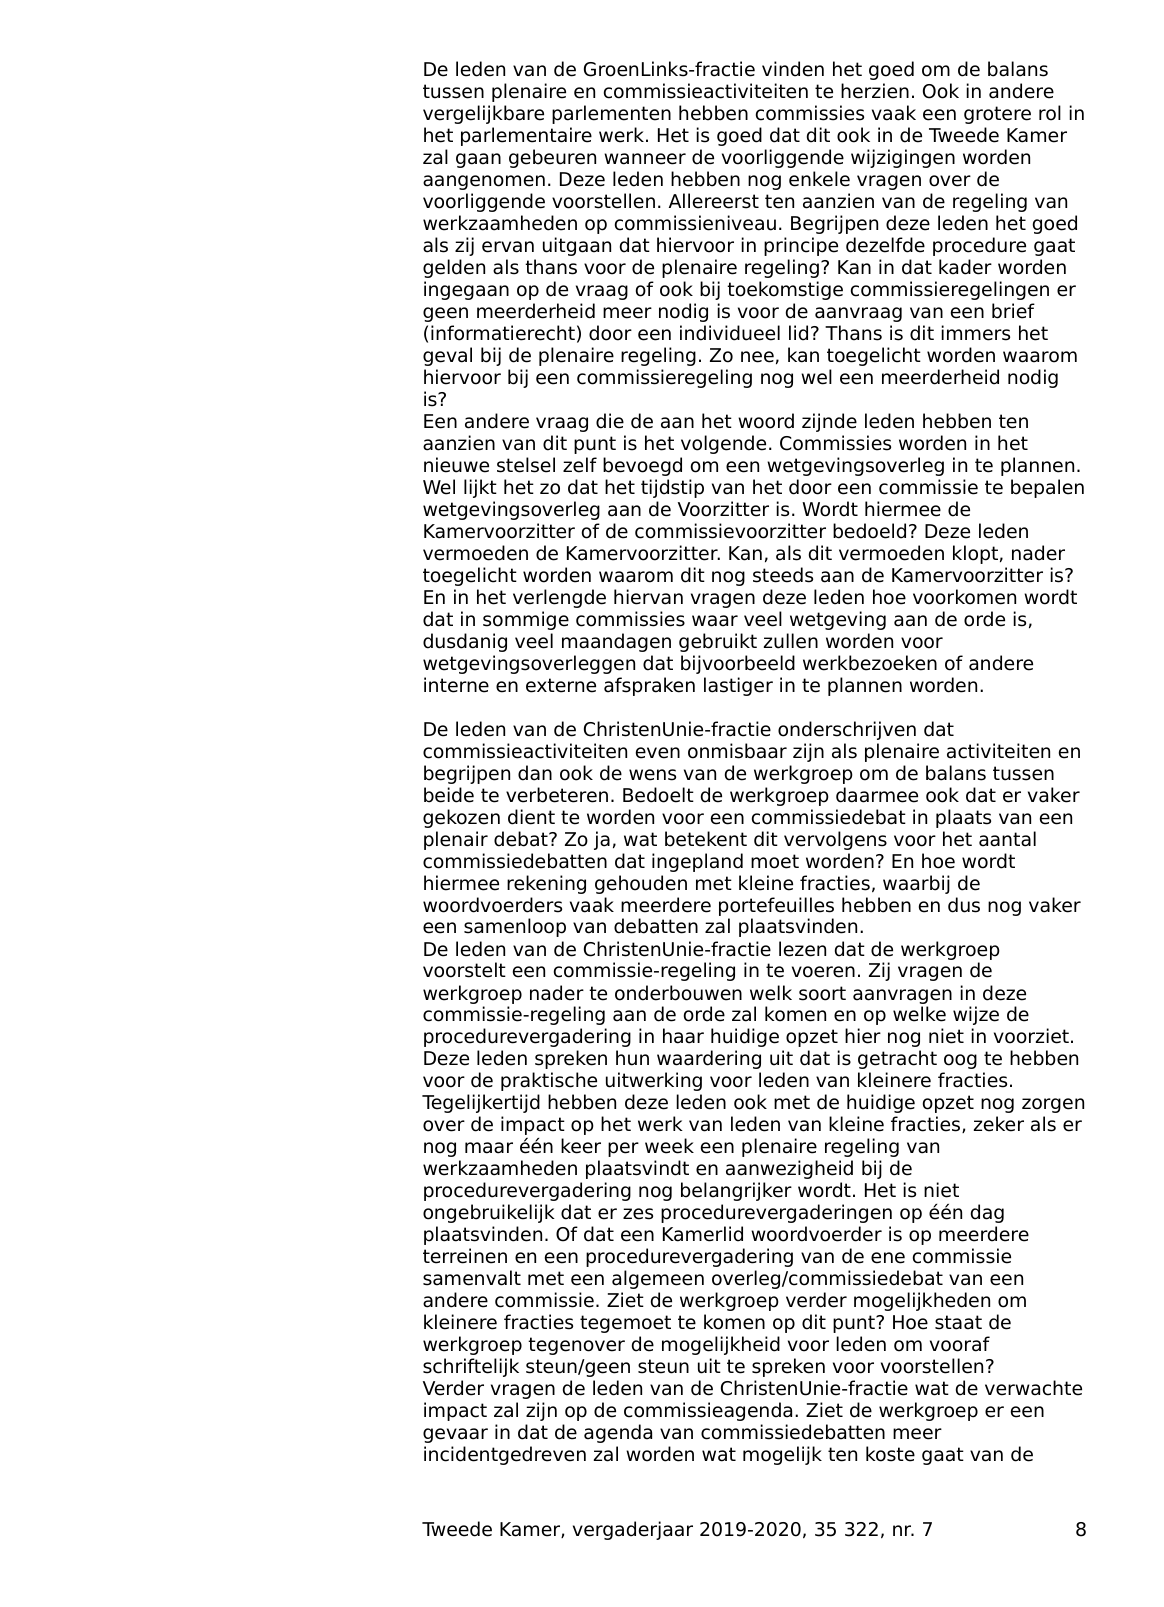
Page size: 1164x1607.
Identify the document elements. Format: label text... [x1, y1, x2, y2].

text De leden van de ChristenUnie-fractie lezen dat de werkgroep voorstelt een commissie-regeling in te voeren. Zij vragen de werkgroep nader te onderbouwen welk soort aanvragen in deze commissie-regeling aan de orde zal komen en op welke wijze de procedurevergadering in haar huidige opzet hier nog niet in voorziet. Deze leden spreken hun waardering uit dat is getracht oog te hebben voor de praktische uitwerking voor leden van kleinere fracties. Tegelijkertijd hebben deze leden ook met de huidige opzet nog zorgen over de impact op het werk van leden van kleine fracties, zeker als er nog maar één keer per week een plenaire regeling van werkzaamheden plaatsvindt en aanwezigheid bij de procedurevergadering nog belangrijker wordt. Het is niet ongebruikelijk dat er zes procedurevergaderingen op één dag plaatsvinden. Of dat een Kamerlid woordvoerder is op meerdere terreinen en een procedurevergadering van de ene commissie samenvalt met een algemeen overleg/commissiedebat van een andere commissie. Ziet de werkgroep verder mogelijkheden om kleinere fracties tegemoet te komen op dit punt? Hoe staat de werkgroep tegenover de mogelijkheid voor leden om vooraf schriftelijk steun/geen steun uit te spreken voor voorstellen? [422, 938, 1087, 1378]
text De leden van de ChristenUnie-fractie onderschrijven dat commissieactiviteiten even onmisbaar zijn als plenaire activiteiten en begrijpen dan ook de wens van de werkgroep om de balans tussen beide te verbeteren. Bedoelt de werkgroep daarmee ook dat er vaker gekozen dient te worden voor een commissiedebat in plaats van een plenair debat? Zo ja, wat betekent dit vervolgens voor het aantal commissiedebatten dat ingepland moet worden? En hoe wordt hiermee rekening gehouden met kleine fracties, waarbij de woordvoerders vaak meerdere portefeuilles hebben en dus nog vaker een samenloop van debatten zal plaatsvinden. [422, 719, 1087, 938]
text Verder vragen de leden van de ChristenUnie-fractie wat de verwachte impact zal zijn op de commissieagenda. Ziet de werkgroep er een gevaar in dat de agenda van commissiedebatten meer incidentgedreven zal worden wat mogelijk ten koste gaat van de [422, 1378, 1087, 1466]
text Een andere vraag die de aan het woord zijnde leden hebben ten aanzien van dit punt is het volgende. Commissies worden in het nieuwe stelsel zelf bevoegd om een wetgevingsoverleg in te plannen. Wel lijkt het zo dat het tijdstip van het door een commissie te bepalen wetgevingsoverleg aan de Voorzitter is. Wordt hiermee de Kamervoorzitter of de commissievoorzitter bedoeld? Deze leden vermoeden de Kamervoorzitter. Kan, als dit vermoeden klopt, nader toegelicht worden waarom dit nog steeds aan de Kamervoorzitter is? En in het verlengde hiervan vragen deze leden hoe voorkomen wordt dat in sommige commissies waar veel wetgeving aan de orde is, dusdanig veel maandagen gebruikt zullen worden voor wetgevingsoverleggen dat bijvoorbeeld werkbezoeken of andere interne en externe afspraken lastiger in te plannen worden. [422, 411, 1087, 696]
text De leden van de GroenLinks-fractie vinden het goed om de balans tussen plenaire en commissieactiviteiten te herzien. Ook in andere vergelijkbare parlementen hebben commissies vaak een grotere rol in het parlementaire werk. Het is goed dat dit ook in de Tweede Kamer zal gaan gebeuren wanneer de voorliggende wijzigingen worden aangenomen. Deze leden hebben nog enkele vragen over de voorliggende voorstellen. Allereerst ten aanzien van de regeling van werkzaamheden op commissieniveau. Begrijpen deze leden het goed als zij ervan uitgaan dat hiervoor in principe dezelfde procedure gaat gelden als thans voor de plenaire regeling? Kan in dat kader worden ingegaan op de vraag of ook bij toekomstige commissieregelingen er geen meerderheid meer nodig is voor de aanvraag van een brief (informatierecht) door een individueel lid? Thans is dit immers het geval bij de plenaire regeling. Zo nee, kan toegelicht worden waarom hiervoor bij een commissieregeling nog wel een meerderheid nodig is? [422, 59, 1087, 411]
